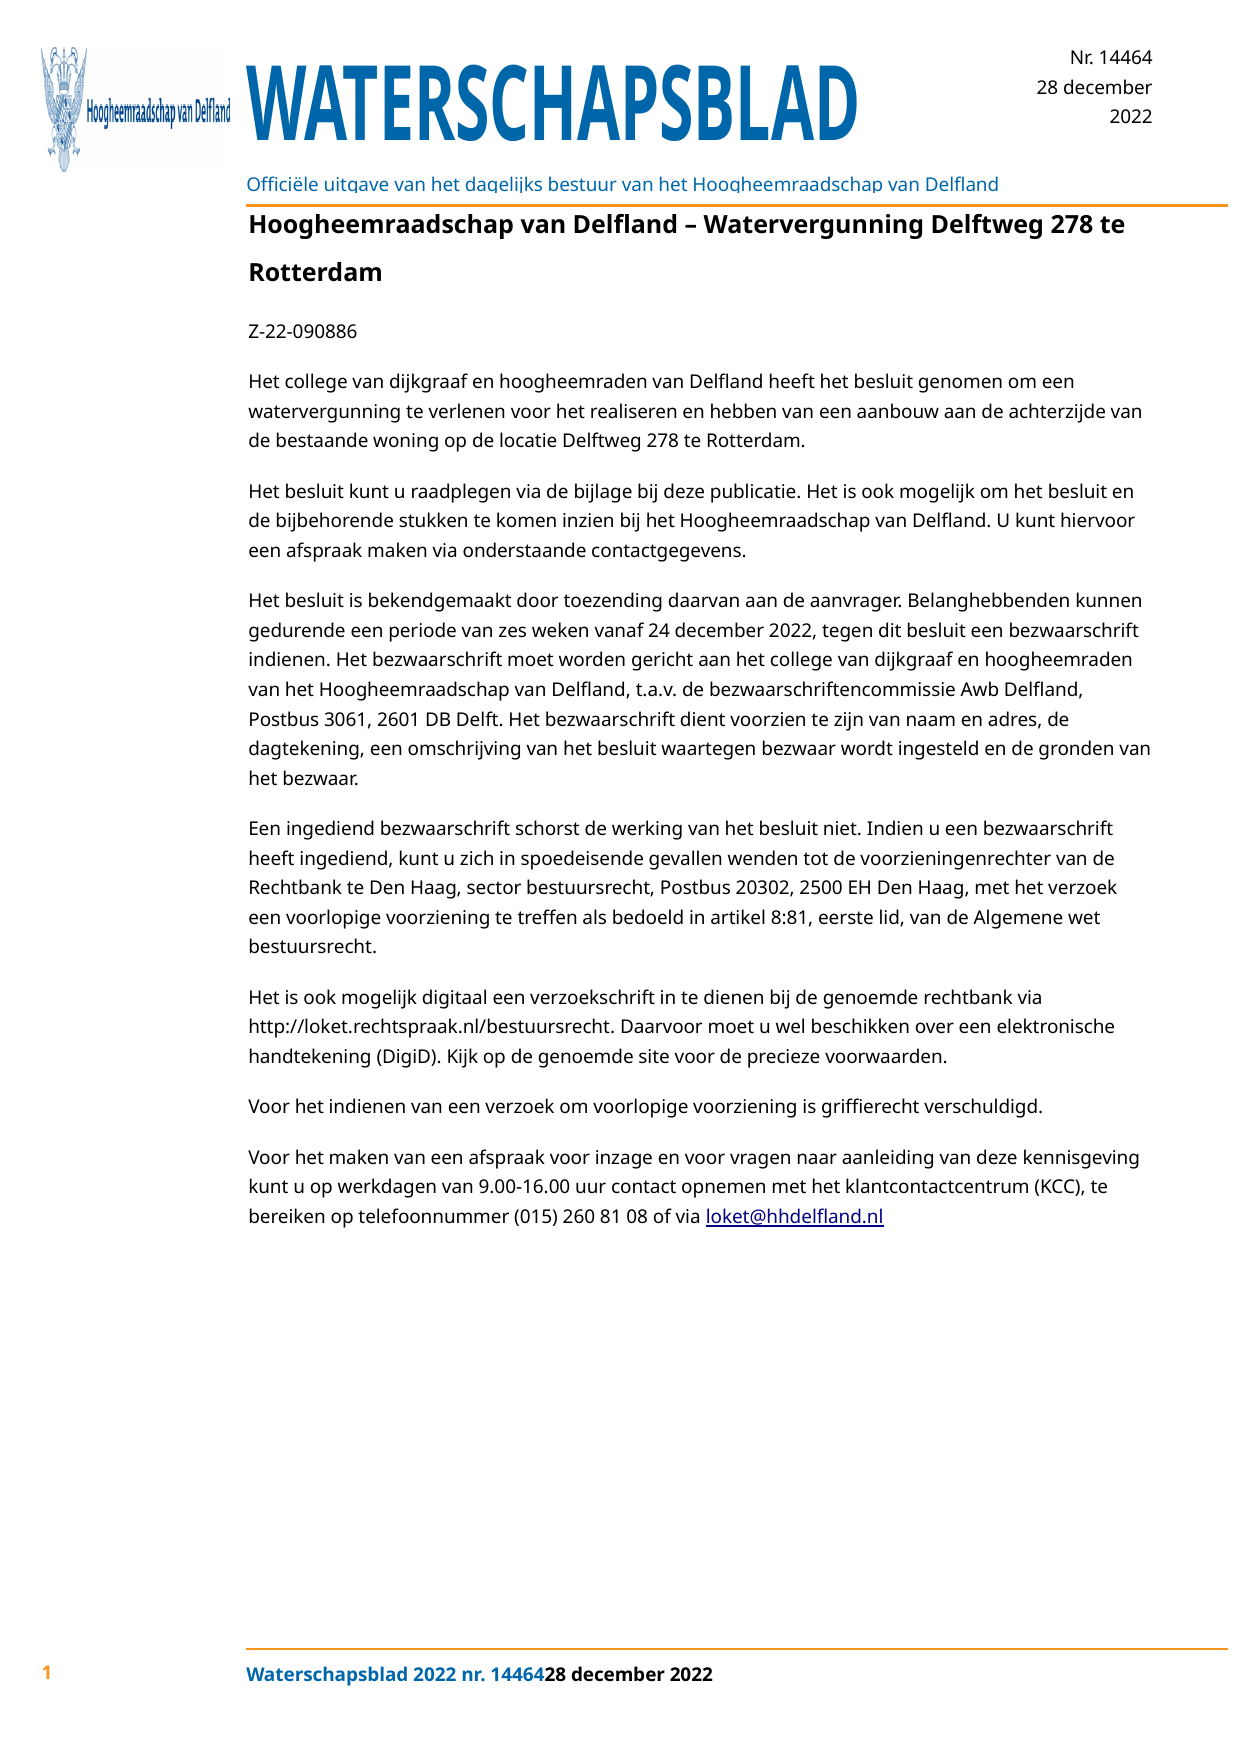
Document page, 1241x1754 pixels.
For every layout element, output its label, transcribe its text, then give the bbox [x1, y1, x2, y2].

text Het college van dijkgraaf en hoogheemraden van Delfland heeft het besluit genomen om een watervergunning te verlenen voor het realiseren en hebben van een aanbouw aan de achterzijde van de bestaande woning op de locatie Delftweg 278 te Rotterdam. [248, 368, 1152, 453]
text Het besluit is bekendgemaakt door toezending daarvan aan de aanvrager. Belanghebbenden kunnen gedurende een periode van zes weken vanaf 24 december 2022, tegen dit besluit een bezwaarschrift indienen. Het bezwaarschrift moet worden gericht aan het college van dijkgraaf en hoogheemraden van het Hoogheemraadschap van Delfland, t.a.v. de bezwaarschriftencommissie Awb Delfland, Postbus 3061, 2601 DB Delft. Het bezwaarschrift dient voorzien te zijn van naam en adres, de dagtekening, een omschrijving van het besluit waartegen bezwaar wordt ingesteld en de gronden van het bezwaar. [248, 587, 1152, 791]
text Een ingediend bezwaarschrift schorst de werking van het besluit niet. Indien u een bezwaarschrift heeft ingediend, kunt u zich in spoedeisende gevallen wenden tot de voorzieningenrechter van de Rechtbank te Den Haag, sector bestuursrecht, Postbus 20302, 2500 EH Den Haag, met het verzoek een voorlopige voorziening te treffen als bedoeld in artikel 8:81, eerste lid, van de Algemene wet bestuursrecht. [248, 815, 1152, 959]
text Het is ook mogelijk digitaal een verzoekschrift in te dienen bij de genoemde rechtbank via http://loket.rechtspraak.nl/bestuursrecht. Daarvoor moet u wel beschikken over een elektronische handtekening (DigiD). Kijk op de genoemde site voor de precieze voorwaarden. [248, 984, 1152, 1069]
text Hoogheemraadschap van Delfland – Watervergunning Delftweg 278 te Rotterdam [248, 207, 1152, 288]
picture [41, 47, 231, 172]
text Voor het indienen van een verzoek om voorlopige voorziening is griffierecht verschuldigd. [248, 1094, 1152, 1119]
text Voor het maken van een afspraak voor inzage en voor vragen naar aanleiding van deze kennisgeving kunt u op werkdagen van 9.00-16.00 uur contact opnemen met het klantcontactcentrum (KCC), te bereiken op telefoonnummer (015) 260 81 08 of via loket@hhdelfland.nl [248, 1144, 1152, 1229]
text Het besluit kunt u raadplegen via de bijlage bij deze publicatie. Het is ook mogelijk om het besluit en de bijbehorende stukken te komen inzien bij het Hoogheemraadschap van Delfland. U kunt hiervoor een afspraak maken via onderstaande contactgegevens. [248, 478, 1152, 563]
text Z-22-090886 [248, 318, 1152, 344]
